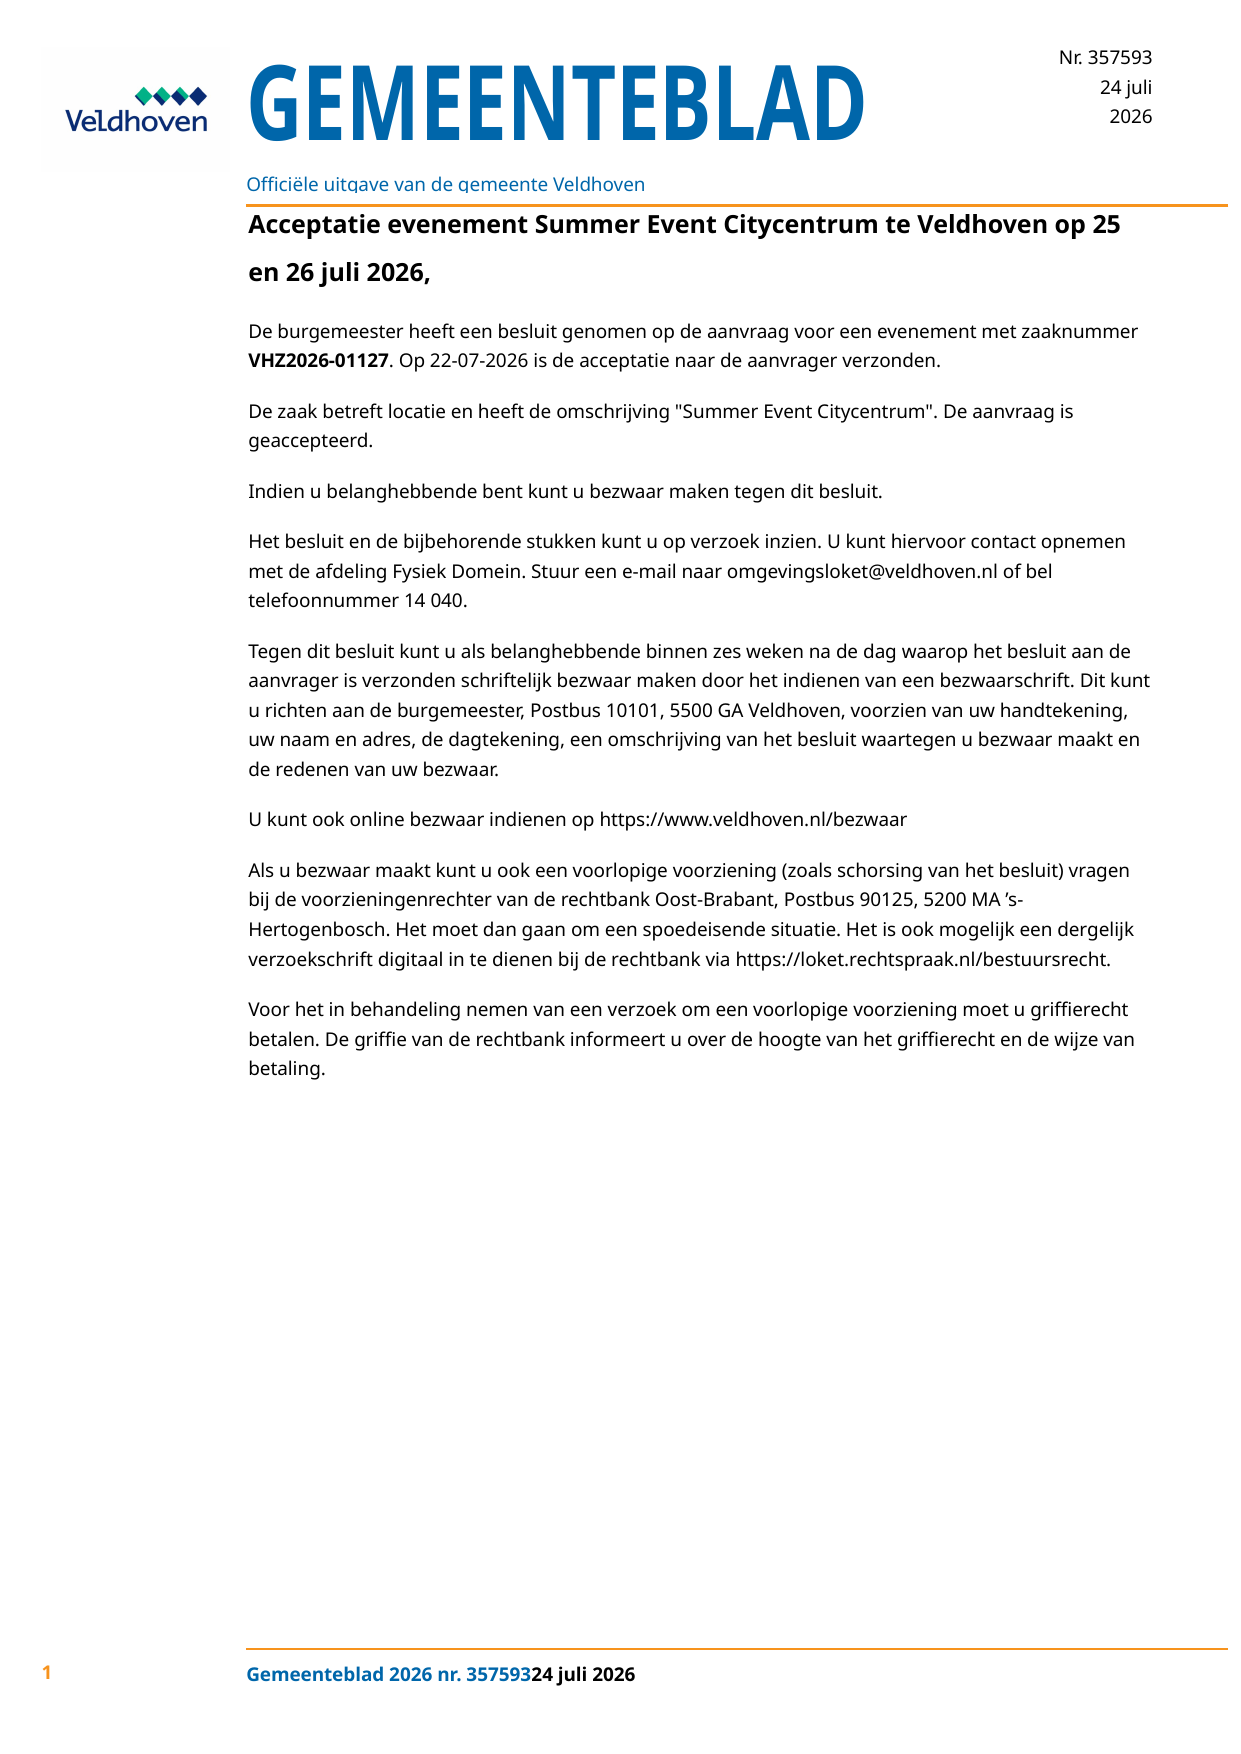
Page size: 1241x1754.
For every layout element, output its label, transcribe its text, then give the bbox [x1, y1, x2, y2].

text Het besluit en de bijbehorende stukken kunt u op verzoek inzien. U kunt hiervoor contact opnemen met de afdeling Fysiek Domein. Stuur een e-mail naar omgevingsloket@veldhoven.nl of bel telefoonnummer 14 040. [248, 528, 1152, 613]
text Indien u belanghebbende bent kunt u bezwaar maken tegen dit besluit. [248, 478, 1152, 504]
text De zaak betreft locatie en heeft de omschrijving "Summer Event Citycentrum". De aanvraag is geaccepteerd. [248, 398, 1152, 453]
text Tegen dit besluit kunt u als belanghebbende binnen zes weken na de dag waarop het besluit aan de aanvrager is verzonden schriftelijk bezwaar maken door het indienen van een bezwaarschrift. Dit kunt u richten aan de burgemeester, Postbus 10101, 5500 GA Veldhoven, voorzien van uw handtekening, uw naam en adres, de dagtekening, een omschrijving van het besluit waartegen u bezwaar maakt en de redenen van uw bezwaar. [248, 638, 1152, 782]
text Als u bezwaar maakt kunt u ook een voorlopige voorziening (zoals schorsing van het besluit) vragen bij de voorzieningenrechter van de rechtbank Oost-Brabant, Postbus 90125, 5200 MA ’s-Hertogenbosch. Het moet dan gaan om een spoedeisende situatie. Het is ook mogelijk een dergelijk verzoekschrift digitaal in te dienen bij de rechtbank via https://loket.rechtspraak.nl/bestuursrecht. [248, 857, 1152, 972]
text Voor het in behandeling nemen van een verzoek om een voorlopige voorziening moet u griffierecht betalen. De griffie van de rechtbank informeert u over de hoogte van het griffierecht en de wijze van betaling. [248, 996, 1152, 1081]
text U kunt ook online bezwaar indienen op https://www.veldhoven.nl/bezwaar [248, 807, 1152, 832]
text Acceptatie evenement Summer Event Citycentrum te Veldhoven op 25 en 26 juli 2026, [248, 207, 1152, 288]
picture [41, 47, 231, 172]
text De burgemeester heeft een besluit genomen op de aanvraag voor een evenement met zaaknummer VHZ2026-01127. Op 22-07-2026 is de acceptatie naar de aanvrager verzonden. [248, 318, 1152, 373]
